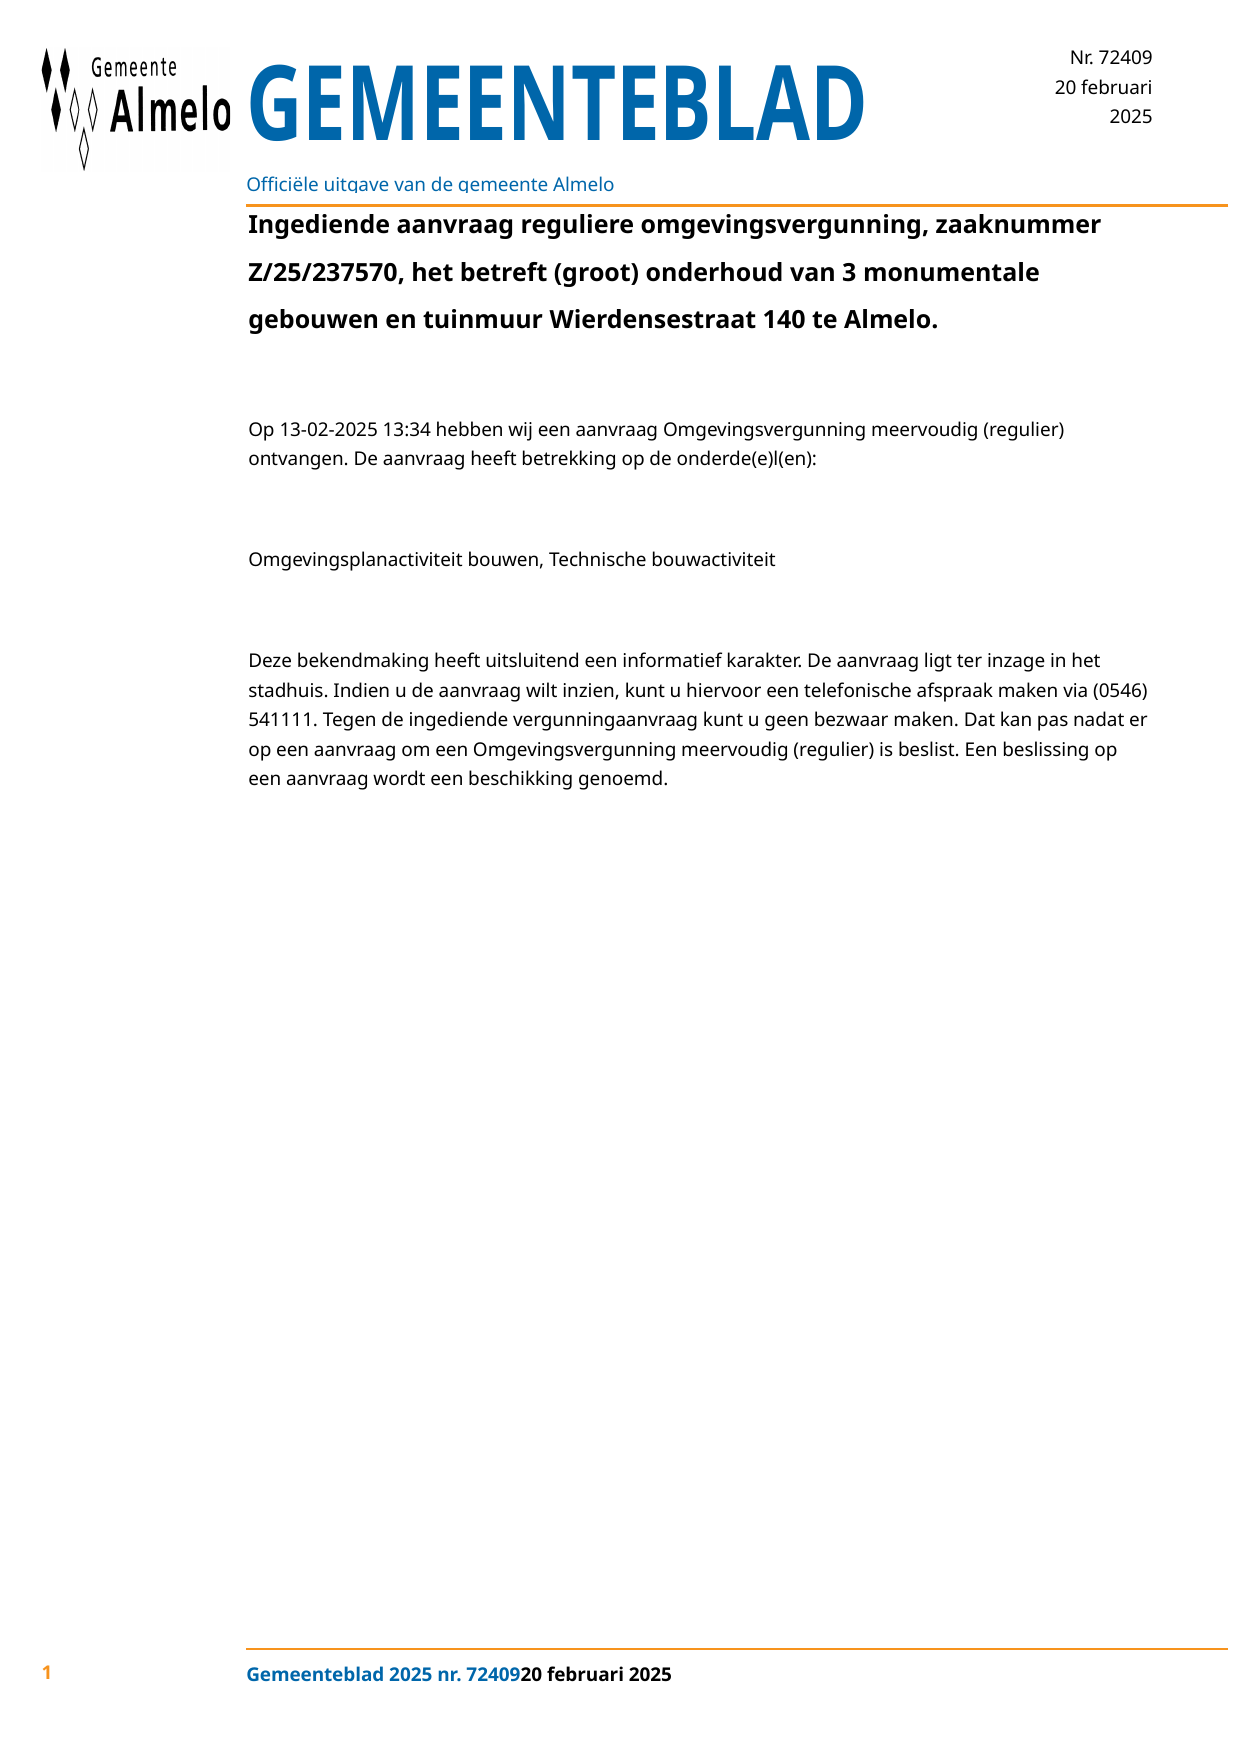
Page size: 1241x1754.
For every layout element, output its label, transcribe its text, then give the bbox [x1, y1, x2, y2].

picture [41, 47, 231, 172]
text Deze bekendmaking heeft uitsluitend een informatief karakter. De aanvraag ligt ter inzage in het stadhuis. Indien u de aanvraag wilt inzien, kunt u hiervoor een telefonische afspraak maken via (0546) 541111. Tegen de ingediende vergunningaanvraag kunt u geen bezwaar maken. Dat kan pas nadat er op een aanvraag om een Omgevingsvergunning meervoudig (regulier) is beslist. Een beslissing op een aanvraag wordt een beschikking genoemd. [248, 647, 1152, 791]
text Ingediende aanvraag reguliere omgevingsvergunning, zaaknummer Z/25/237570, het betreft (groot) onderhoud van 3 monumentale gebouwen en tuinmuur Wierdensestraat 140 te Almelo. [248, 207, 1152, 336]
text Omgevingsplanactiviteit bouwen, Technische bouwactiviteit [248, 546, 1152, 572]
text Op 13-02-2025 13:34 hebben wij een aanvraag Omgevingsvergunning meervoudig (regulier) ontvangen. De aanvraag heeft betrekking op de onderde(e)l(en): [248, 416, 1152, 471]
